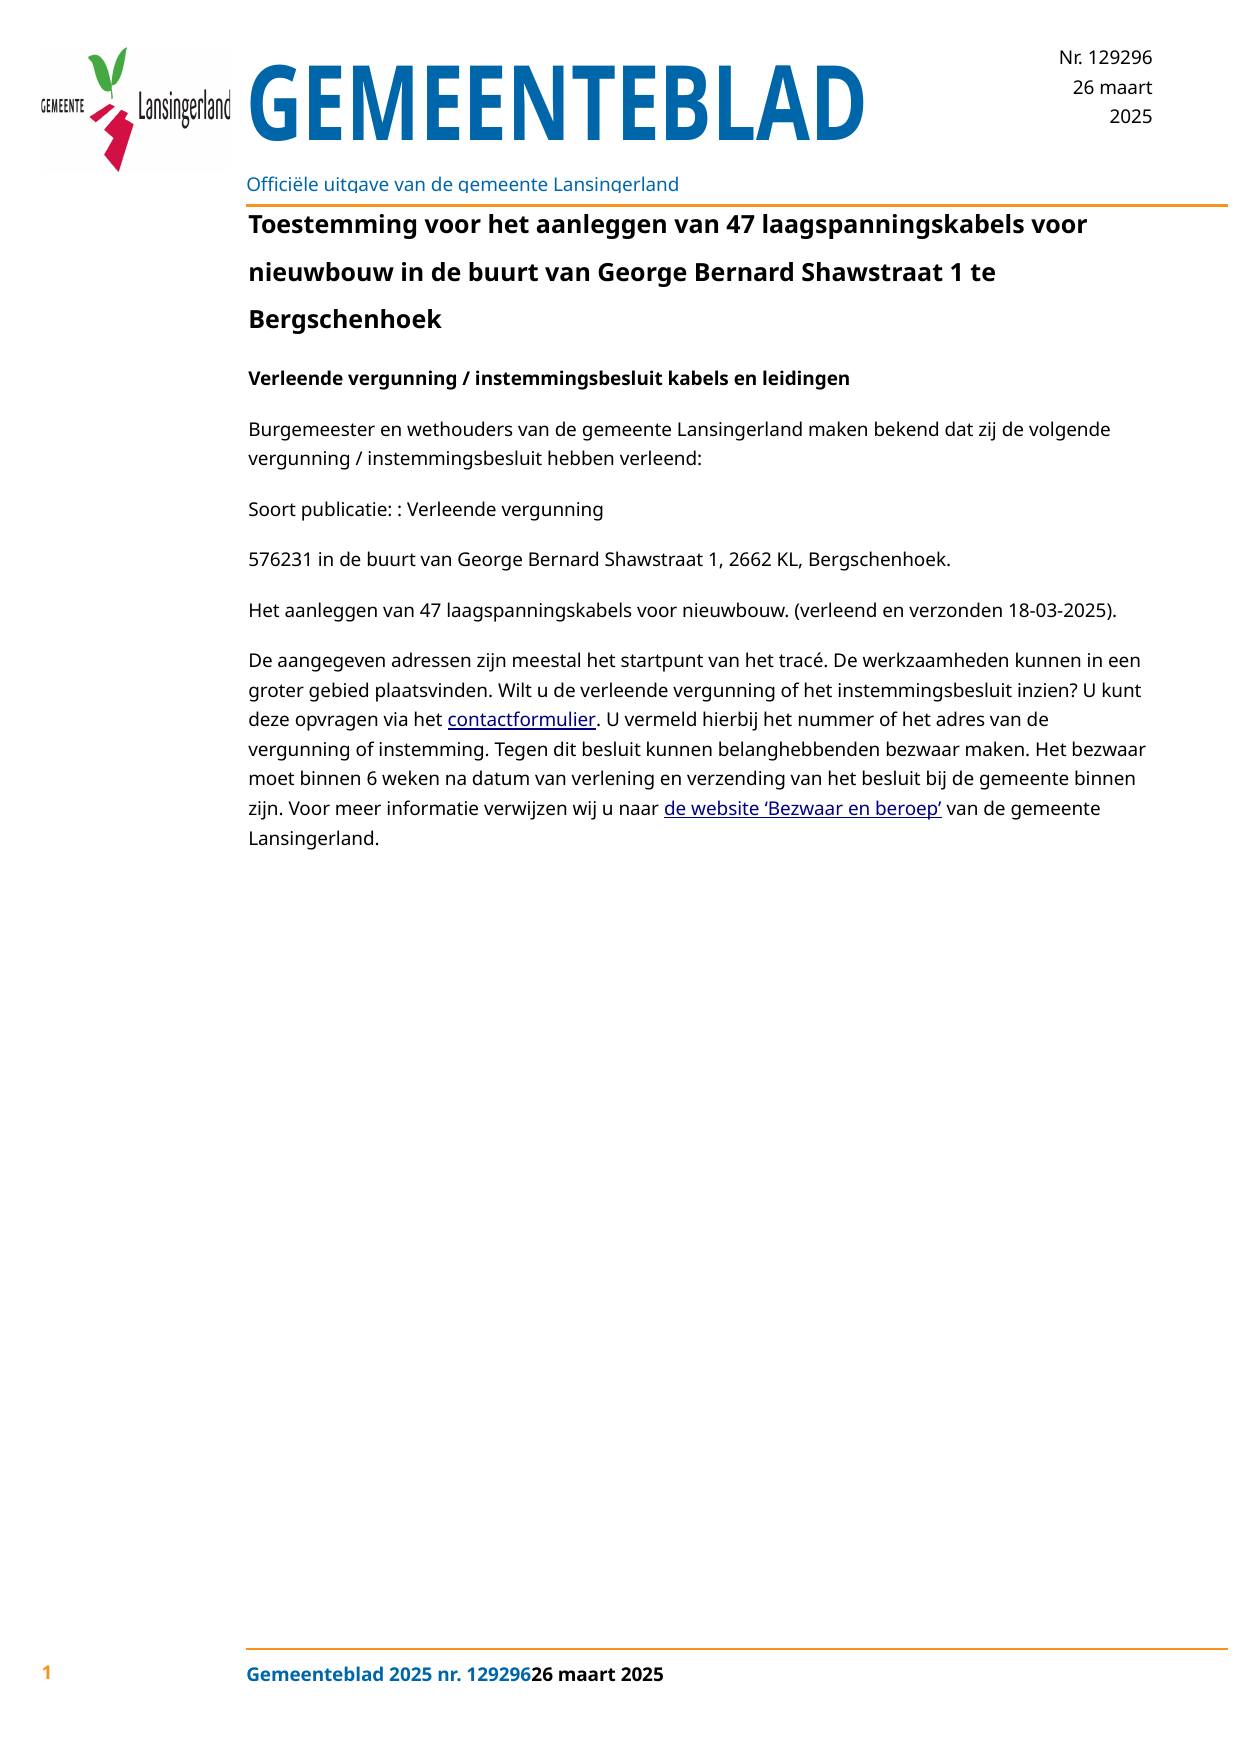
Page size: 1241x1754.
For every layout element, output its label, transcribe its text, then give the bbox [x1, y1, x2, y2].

picture [41, 47, 231, 172]
text Toestemming voor het aanleggen van 47 laagspanningskabels voor nieuwbouw in de buurt van George Bernard Shawstraat 1 te Bergschenhoek [248, 207, 1152, 336]
text De aangegeven adressen zijn meestal het startpunt van het tracé. De werkzaamheden kunnen in een groter gebied plaatsvinden. Wilt u de verleende vergunning of het instemmingsbesluit inzien? U kunt deze opvragen via het contactformulier. U vermeld hierbij het nummer of het adres van de vergunning of instemming. Tegen dit besluit kunnen belanghebbenden bezwaar maken. Het bezwaar moet binnen 6 weken na datum van verlening en verzending van het besluit bij de gemeente binnen zijn. Voor meer informatie verwijzen wij u naar de website ‘Bezwaar en beroep’ van de gemeente Lansingerland. [248, 647, 1152, 850]
text Soort publicatie: : Verleende vergunning [248, 496, 1152, 522]
text Burgemeester en wethouders van de gemeente Lansingerland maken bekend dat zij de volgende vergunning / instemmingsbesluit hebben verleend: [248, 416, 1152, 471]
text 576231 in de buurt van George Bernard Shawstraat 1, 2662 KL, Bergschenhoek. [248, 546, 1152, 572]
text Verleende vergunning / instemmingsbesluit kabels en leidingen [248, 366, 1152, 391]
text Het aanleggen van 47 laagspanningskabels voor nieuwbouw. (verleend en verzonden 18-03-2025). [248, 597, 1152, 622]
